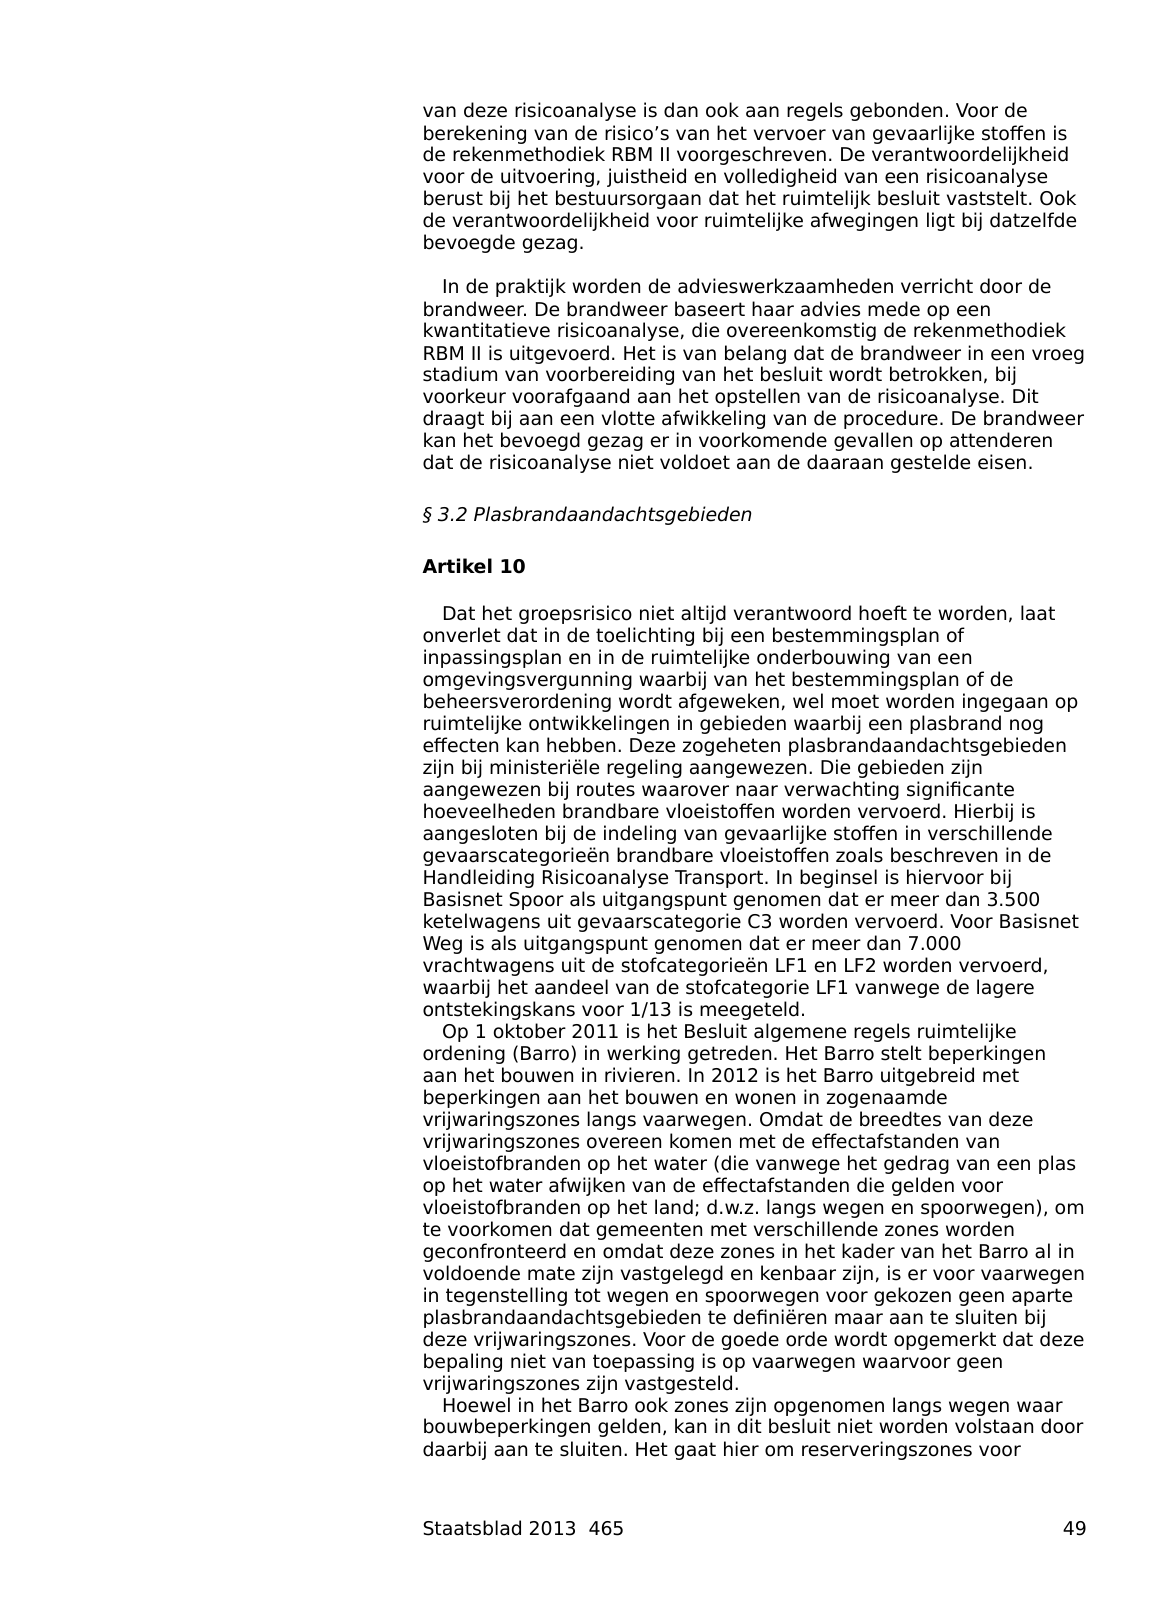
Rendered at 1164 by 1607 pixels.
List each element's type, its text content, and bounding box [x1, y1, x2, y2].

text Hoewel in het Barro ook zones zijn opgenomen langs wegen waar bouwbeperkingen gelden, kan in dit besluit niet worden volstaan door daarbij aan te sluiten. Het gaat hier om reserveringszones voor [422, 1394, 1087, 1460]
text In de praktijk worden de advieswerkzaamheden verricht door de brandweer. De brandweer baseert haar advies mede op een kwantitatieve risicoanalyse, die overeenkomstig de rekenmethodiek RBM II is uitgevoerd. Het is van belang dat de brandweer in een vroeg stadium van voorbereiding van het besluit wordt betrokken, bij voorkeur voorafgaand aan het opstellen van de risicoanalyse. Dit draagt bij aan een vlotte afwikkeling van de procedure. De brandweer kan het bevoegd gezag er in voorkomende gevallen op attenderen dat de risicoanalyse niet voldoet aan de daaraan gestelde eisen. [422, 276, 1087, 474]
subtitle § 3.2 Plasbrandaandachtsgebieden [422, 504, 1087, 526]
text Dat het groepsrisico niet altijd verantwoord hoeft te worden, laat onverlet dat in de toelichting bij een bestemmingsplan of inpassingsplan en in de ruimtelijke onderbouwing van een omgevingsvergunning waarbij van het bestemmingsplan of de beheersverordening wordt afgeweken, wel moet worden ingegaan op ruimtelijke ontwikkelingen in gebieden waarbij een plasbrand nog effecten kan hebben. Deze zogeheten plasbrandaandachtsgebieden zijn bij ministeriële regeling aangewezen. Die gebieden zijn aangewezen bij routes waarover naar verwachting significante hoeveelheden brandbare vloeistoffen worden vervoerd. Hierbij is aangesloten bij de indeling van gevaarlijke stoffen in verschillende gevaarscategorieën brandbare vloeistoffen zoals beschreven in de Handleiding Risicoanalyse Transport. In beginsel is hiervoor bij Basisnet Spoor als uitgangspunt genomen dat er meer dan 3.500 ketelwagens uit gevaarscategorie C3 worden vervoerd. Voor Basisnet Weg is als uitgangspunt genomen dat er meer dan 7.000 vrachtwagens uit de stofcategorieën LF1 en LF2 worden vervoerd, waarbij het aandeel van de stofcategorie LF1 vanwege de lagere ontstekingskans voor 1/13 is meegeteld. [422, 603, 1087, 1021]
subtitle Artikel 10 [422, 556, 1087, 578]
text Op 1 oktober 2011 is het Besluit algemene regels ruimtelijke ordening (Barro) in werking getreden. Het Barro stelt beperkingen aan het bouwen in rivieren. In 2012 is het Barro uitgebreid met beperkingen aan het bouwen en wonen in zogenaamde vrijwaringszones langs vaarwegen. Omdat de breedtes van deze vrijwaringszones overeen komen met de effectafstanden van vloeistofbranden op het water (die vanwege het gedrag van een plas op het water afwijken van de effectafstanden die gelden voor vloeistofbranden op het land; d.w.z. langs wegen en spoorwegen), om te voorkomen dat gemeenten met verschillende zones worden geconfronteerd en omdat deze zones in het kader van het Barro al in voldoende mate zijn vastgelegd en kenbaar zijn, is er voor vaarwegen in tegenstelling tot wegen en spoorwegen voor gekozen geen aparte plasbrandaandachtsgebieden te definiëren maar aan te sluiten bij deze vrijwaringszones. Voor de goede orde wordt opgemerkt dat deze bepaling niet van toepassing is op vaarwegen waarvoor geen vrijwaringszones zijn vastgesteld. [422, 1021, 1087, 1394]
text van deze risicoanalyse is dan ook aan regels gebonden. Voor de berekening van de risico’s van het vervoer van gevaarlijke stoffen is de rekenmethodiek RBM II voorgeschreven. De verantwoordelijkheid voor de uitvoering, juistheid en volledigheid van een risicoanalyse berust bij het bestuursorgaan dat het ruimtelijk besluit vaststelt. Ook de verantwoordelijkheid voor ruimtelijke afwegingen ligt bij datzelfde bevoegde gezag. [422, 100, 1087, 254]
